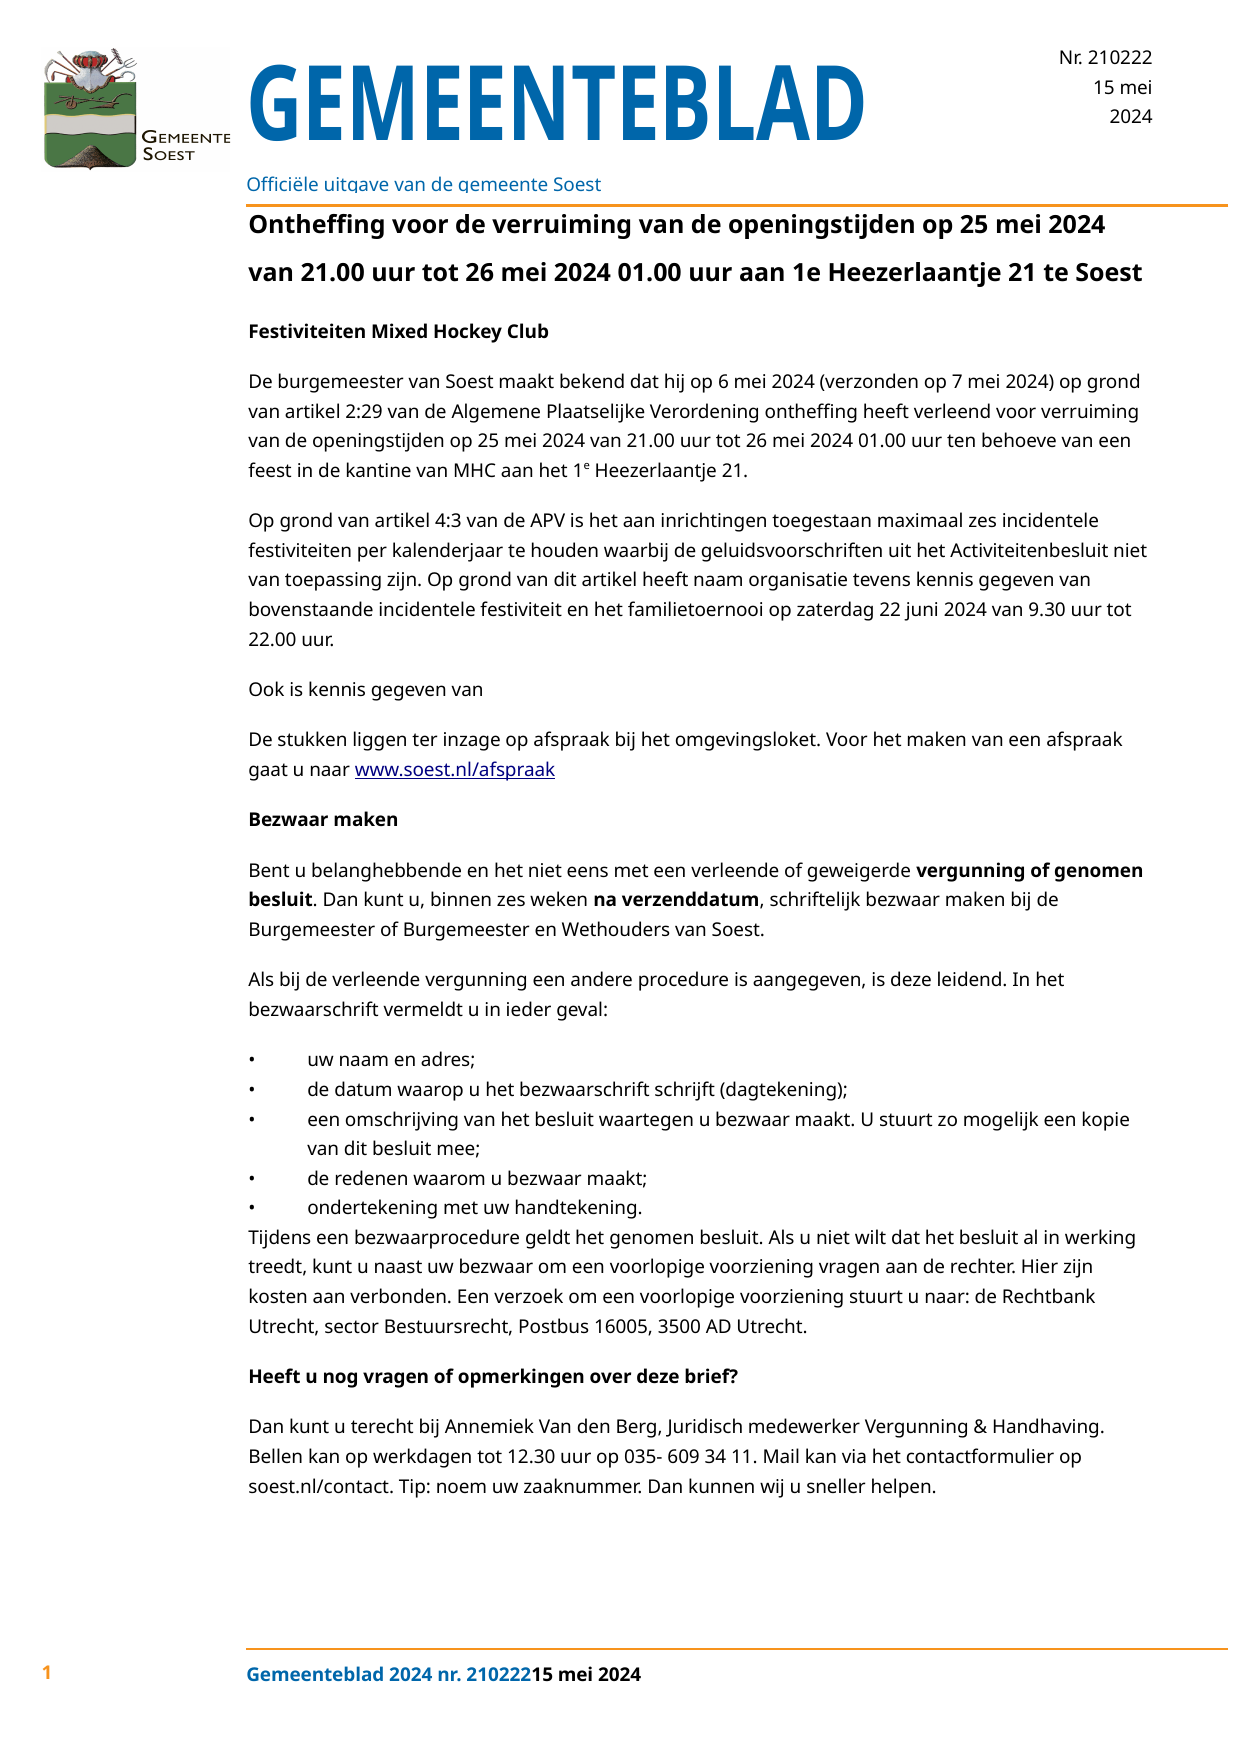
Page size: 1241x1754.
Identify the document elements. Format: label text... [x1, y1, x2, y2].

list een omschrijving van het besluit waartegen u bezwaar maakt. U stuurt zo mogelijk een kopie van dit besluit mee; [248, 1106, 1152, 1161]
text Ook is kennis gegeven van [248, 676, 1152, 702]
text De burgemeester van Soest maakt bekend dat hij op 6 mei 2024 (verzonden op 7 mei 2024) op grond van artikel 2:29 van de Algemene Plaatselijke Verordening ontheffing heeft verleend voor verruiming van de openingstijden op 25 mei 2024 van 21.00 uur tot 26 mei 2024 01.00 uur ten behoeve van een feest in de kantine van MHC aan het 1e Heezerlaantje 21. [248, 368, 1152, 483]
text Ontheffing voor de verruiming van de openingstijden op 25 mei 2024 van 21.00 uur tot 26 mei 2024 01.00 uur aan 1e Heezerlaantje 21 te Soest [248, 207, 1152, 288]
list de datum waarop u het bezwaarschrift schrijft (dagtekening); [248, 1076, 1152, 1102]
text Bezwaar maken [248, 807, 1152, 832]
text Heeft u nog vragen of opmerkingen over deze brief? [248, 1363, 1152, 1389]
text Festiviteiten Mixed Hockey Club [248, 318, 1152, 344]
text Tijdens een bezwaarprocedure geldt het genomen besluit. Als u niet wilt dat het besluit al in werking treedt, kunt u naast uw bezwaar om een voorlopige voorziening vragen aan de rechter. Hier zijn kosten aan verbonden. Een verzoek om een voorlopige voorziening stuurt u naar: de Rechtbank Utrecht, sector Bestuursrecht, Postbus 16005, 3500 AD Utrecht. [248, 1224, 1152, 1339]
list uw naam en adres; [248, 1047, 1152, 1072]
text Bent u belanghebbende en het niet eens met een verleende of geweigerde vergunning of genomen besluit. Dan kunt u, binnen zes weken na verzenddatum, schriftelijk bezwaar maken bij de Burgemeester of Burgemeester en Wethouders van Soest. [248, 857, 1152, 942]
picture [41, 47, 231, 172]
text Dan kunt u terecht bij Annemiek Van den Berg, Juridisch medewerker Vergunning & Handhaving. Bellen kan op werkdagen tot 12.30 uur op 035- 609 34 11. Mail kan via het contactformulier op soest.nl/contact. Tip: noem uw zaaknummer. Dan kunnen wij u sneller helpen. [248, 1414, 1152, 1499]
list ondertekening met uw handtekening. [248, 1194, 1152, 1220]
text Als bij de verleende vergunning een andere procedure is aangegeven, is deze leidend. In het bezwaarschrift vermeldt u in ieder geval: [248, 967, 1152, 1022]
list de redenen waarom u bezwaar maakt; [248, 1165, 1152, 1191]
text Op grond van artikel 4:3 van de APV is het aan inrichtingen toegestaan maximaal zes incidentele festiviteiten per kalenderjaar te houden waarbij de geluidsvoorschriften uit het Activiteitenbesluit niet van toepassing zijn. Op grond van dit artikel heeft naam organisatie tevens kennis gegeven van bovenstaande incidentele festiviteit en het familietoernooi op zaterdag 22 juni 2024 van 9.30 uur tot 22.00 uur. [248, 507, 1152, 652]
text De stukken liggen ter inzage op afspraak bij het omgevingsloket. Voor het maken van een afspraak gaat u naar www.soest.nl/afspraak [248, 727, 1152, 782]
